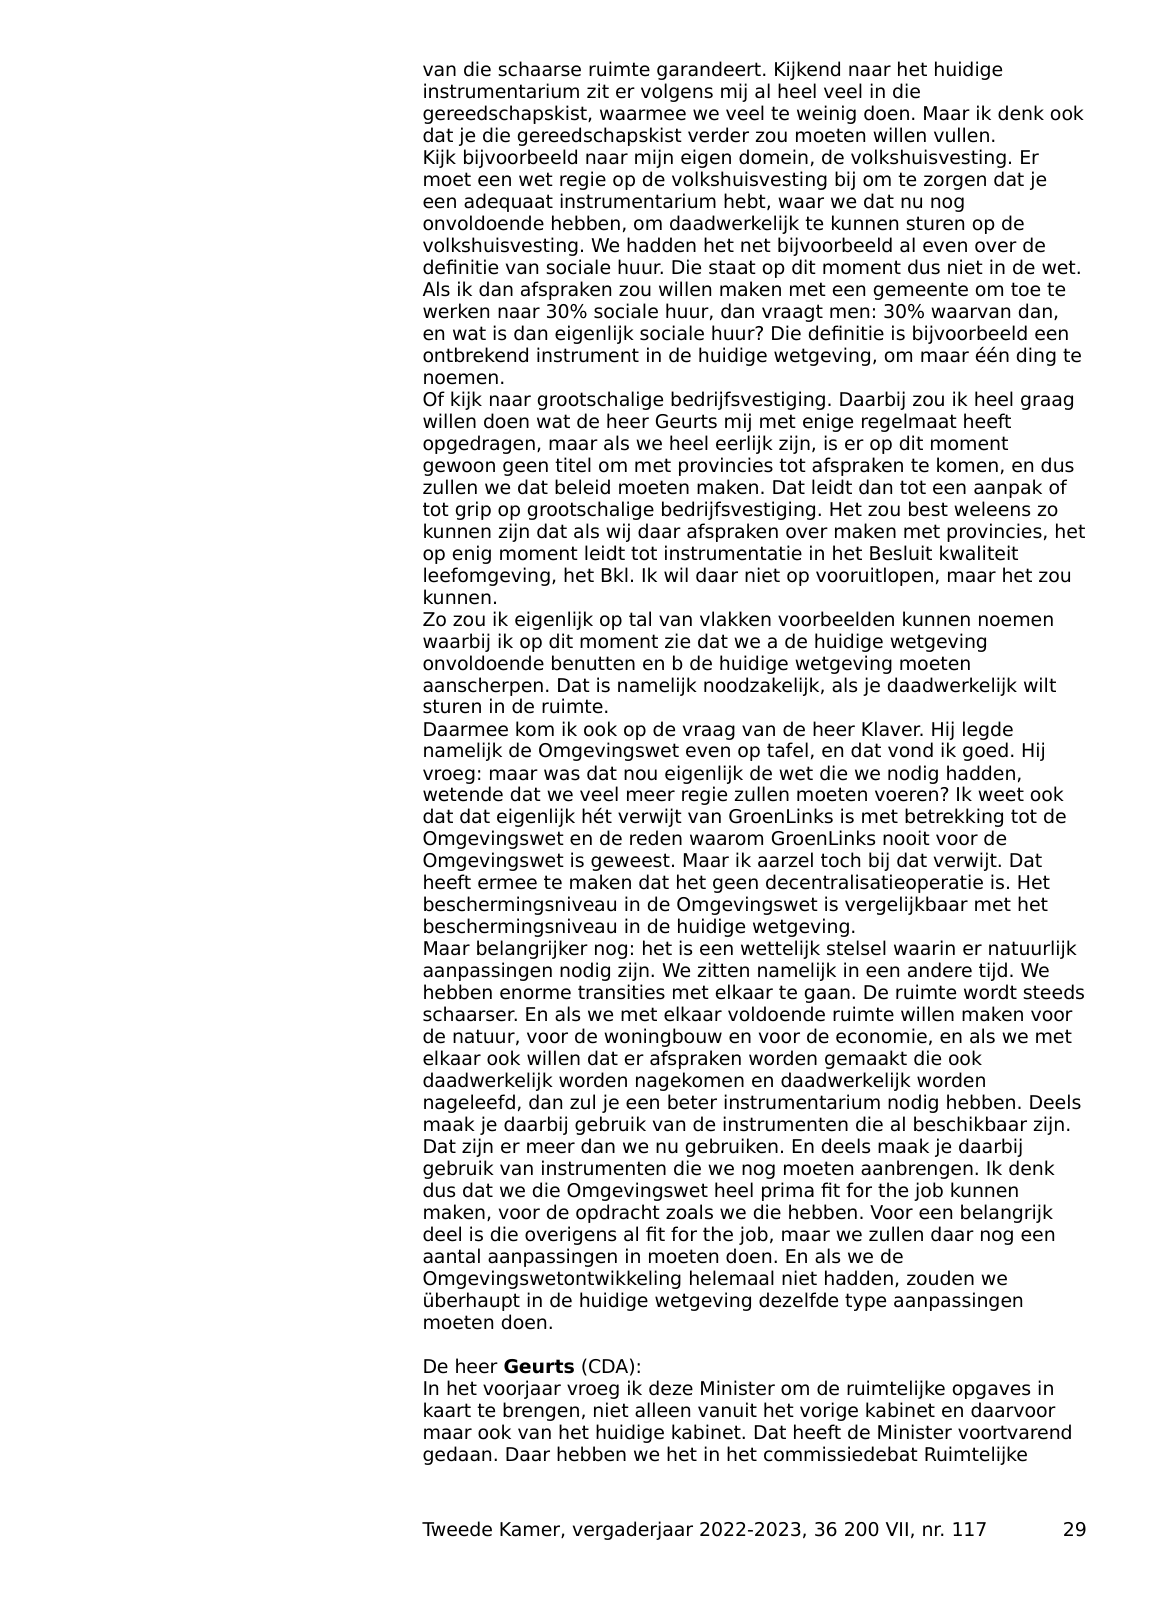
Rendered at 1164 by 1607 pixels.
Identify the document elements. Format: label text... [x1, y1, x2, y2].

text Of kijk naar grootschalige bedrijfsvestiging. Daarbij zou ik heel graag willen doen wat de heer Geurts mij met enige regelmaat heeft opgedragen, maar als we heel eerlijk zijn, is er op dit moment gewoon geen titel om met provincies tot afspraken te komen, en dus zullen we dat beleid moeten maken. Dat leidt dan tot een aanpak of tot grip op grootschalige bedrijfsvestiging. Het zou best weleens zo kunnen zijn dat als wij daar afspraken over maken met provincies, het op enig moment leidt tot instrumentatie in het Besluit kwaliteit leefomgeving, het Bkl. Ik wil daar niet op vooruitlopen, maar het zou kunnen. [422, 389, 1087, 608]
text Zo zou ik eigenlijk op tal van vlakken voorbeelden kunnen noemen waarbij ik op dit moment zie dat we a de huidige wetgeving onvoldoende benutten en b de huidige wetgeving moeten aanscherpen. Dat is namelijk noodzakelijk, als je daadwerkelijk wilt sturen in de ruimte. [422, 608, 1087, 718]
text Daarmee kom ik ook op de vraag van de heer Klaver. Hij legde namelijk de Omgevingswet even op tafel, en dat vond ik goed. Hij vroeg: maar was dat nou eigenlijk de wet die we nodig hadden, wetende dat we veel meer regie zullen moeten voeren? Ik weet ook dat dat eigenlijk hét verwijt van GroenLinks is met betrekking tot de Omgevingswet en de reden waarom GroenLinks nooit voor de Omgevingswet is geweest. Maar ik aarzel toch bij dat verwijt. Dat heeft ermee te maken dat het geen decentralisatieoperatie is. Het beschermingsniveau in de Omgevingswet is vergelijkbaar met het beschermingsniveau in de huidige wetgeving. [422, 718, 1087, 938]
text In het voorjaar vroeg ik deze Minister om de ruimtelijke opgaves in kaart te brengen, niet alleen vanuit het vorige kabinet en daarvoor maar ook van het huidige kabinet. Dat heeft de Minister voortvarend gedaan. Daar hebben we het in het commissiedebat Ruimtelijke [422, 1378, 1087, 1466]
text van die schaarse ruimte garandeert. Kijkend naar het huidige instrumentarium zit er volgens mij al heel veel in die gereedschapskist, waarmee we veel te weinig doen. Maar ik denk ook dat je die gereedschapskist verder zou moeten willen vullen. [422, 59, 1087, 147]
text Kijk bijvoorbeeld naar mijn eigen domein, de volkshuisvesting. Er moet een wet regie op de volkshuisvesting bij om te zorgen dat je een adequaat instrumentarium hebt, waar we dat nu nog onvoldoende hebben, om daadwerkelijk te kunnen sturen op de volkshuisvesting. We hadden het net bijvoorbeeld al even over de definitie van sociale huur. Die staat op dit moment dus niet in de wet. Als ik dan afspraken zou willen maken met een gemeente om toe te werken naar 30% sociale huur, dan vraagt men: 30% waarvan dan, en wat is dan eigenlijk sociale huur? Die definitie is bijvoorbeeld een ontbrekend instrument in de huidige wetgeving, om maar één ding te noemen. [422, 147, 1087, 389]
text De heer Geurts (CDA): [422, 1356, 1087, 1378]
text Maar belangrijker nog: het is een wettelijk stelsel waarin er natuurlijk aanpassingen nodig zijn. We zitten namelijk in een andere tijd. We hebben enorme transities met elkaar te gaan. De ruimte wordt steeds schaarser. En als we met elkaar voldoende ruimte willen maken voor de natuur, voor de woningbouw en voor de economie, en als we met elkaar ook willen dat er afspraken worden gemaakt die ook daadwerkelijk worden nagekomen en daadwerkelijk worden nageleefd, dan zul je een beter instrumentarium nodig hebben. Deels maak je daarbij gebruik van de instrumenten die al beschikbaar zijn. Dat zijn er meer dan we nu gebruiken. En deels maak je daarbij gebruik van instrumenten die we nog moeten aanbrengen. Ik denk dus dat we die Omgevingswet heel prima fit for the job kunnen maken, voor de opdracht zoals we die hebben. Voor een belangrijk deel is die overigens al fit for the job, maar we zullen daar nog een aantal aanpassingen in moeten doen. En als we de Omgevingswetontwikkeling helemaal niet hadden, zouden we überhaupt in de huidige wetgeving dezelfde type aanpassingen moeten doen. [422, 938, 1087, 1334]
